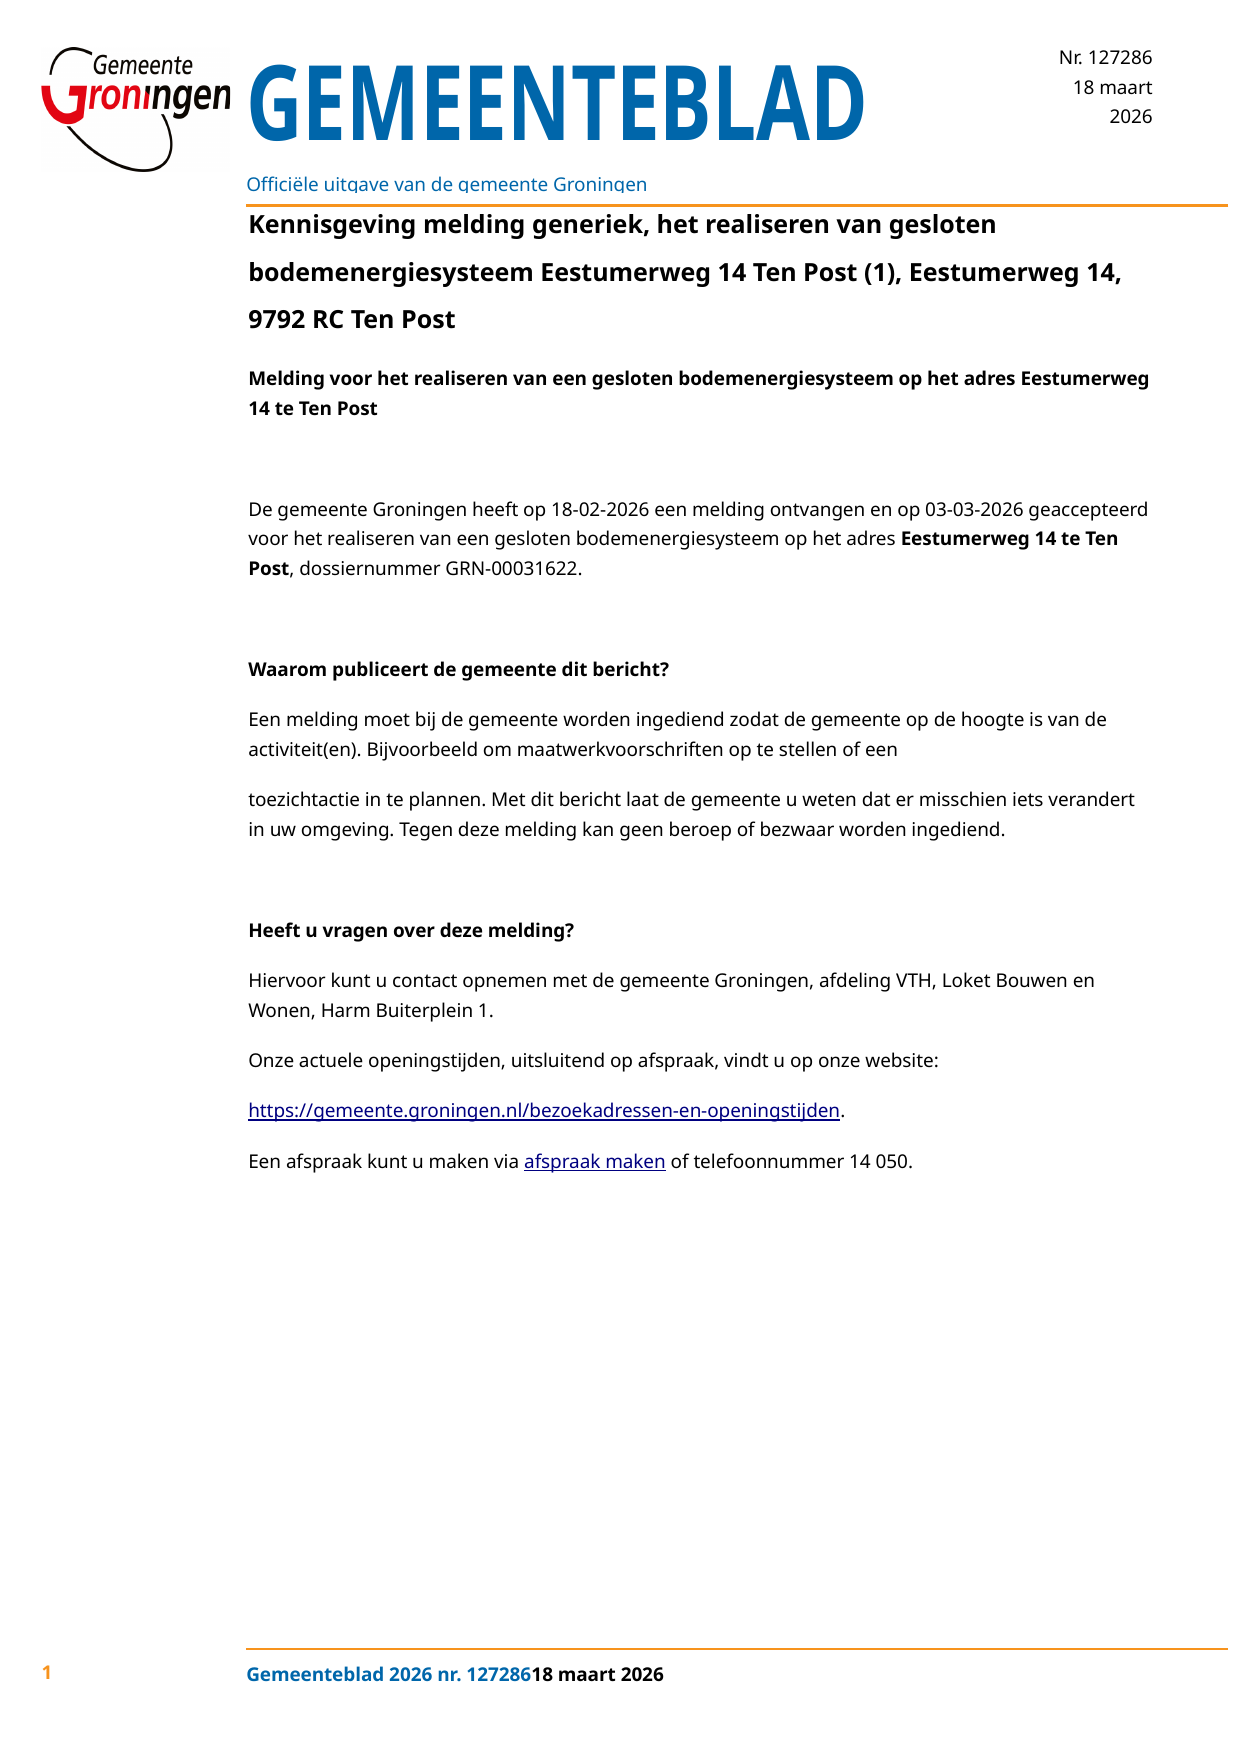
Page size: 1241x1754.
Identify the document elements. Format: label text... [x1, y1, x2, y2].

text Melding voor het realiseren van een gesloten bodemenergiesysteem op het adres Eestumerweg 14 te Ten Post [248, 366, 1152, 421]
text Heeft u vragen over deze melding? [248, 917, 1152, 942]
text https://gemeente.groningen.nl/bezoekadressen-en-openingstijden. [248, 1098, 1152, 1123]
picture [41, 47, 231, 172]
text Een melding moet bij de gemeente worden ingediend zodat de gemeente op de hoogte is van de activiteit(en). Bijvoorbeeld om maatwerkvoorschriften op te stellen of een [248, 706, 1152, 762]
text Waarom publiceert de gemeente dit bericht? [248, 656, 1152, 682]
text Een afspraak kunt u maken via afspraak maken of telefoonnummer 14 050. [248, 1148, 1152, 1174]
text Hiervoor kunt u contact opnemen met de gemeente Groningen, afdeling VTH, Loket Bouwen en Wonen, Harm Buiterplein 1. [248, 967, 1152, 1022]
text De gemeente Groningen heeft op 18-02-2026 een melding ontvangen en op 03-03-2026 geaccepteerd voor het realiseren van een gesloten bodemenergiesysteem op het adres Eestumerweg 14 te Ten Post, dossiernummer GRN-00031622. [248, 496, 1152, 581]
text Onze actuele openingstijden, uitsluitend op afspraak, vindt u op onze website: [248, 1047, 1152, 1073]
text Kennisgeving melding generiek, het realiseren van gesloten bodemenergiesysteem Eestumerweg 14 Ten Post (1), Eestumerweg 14, 9792 RC Ten Post [248, 207, 1152, 336]
text toezichtactie in te plannen. Met dit bericht laat de gemeente u weten dat er misschien iets verandert in uw omgeving. Tegen deze melding kan geen beroep of bezwaar worden ingediend. [248, 786, 1152, 842]
